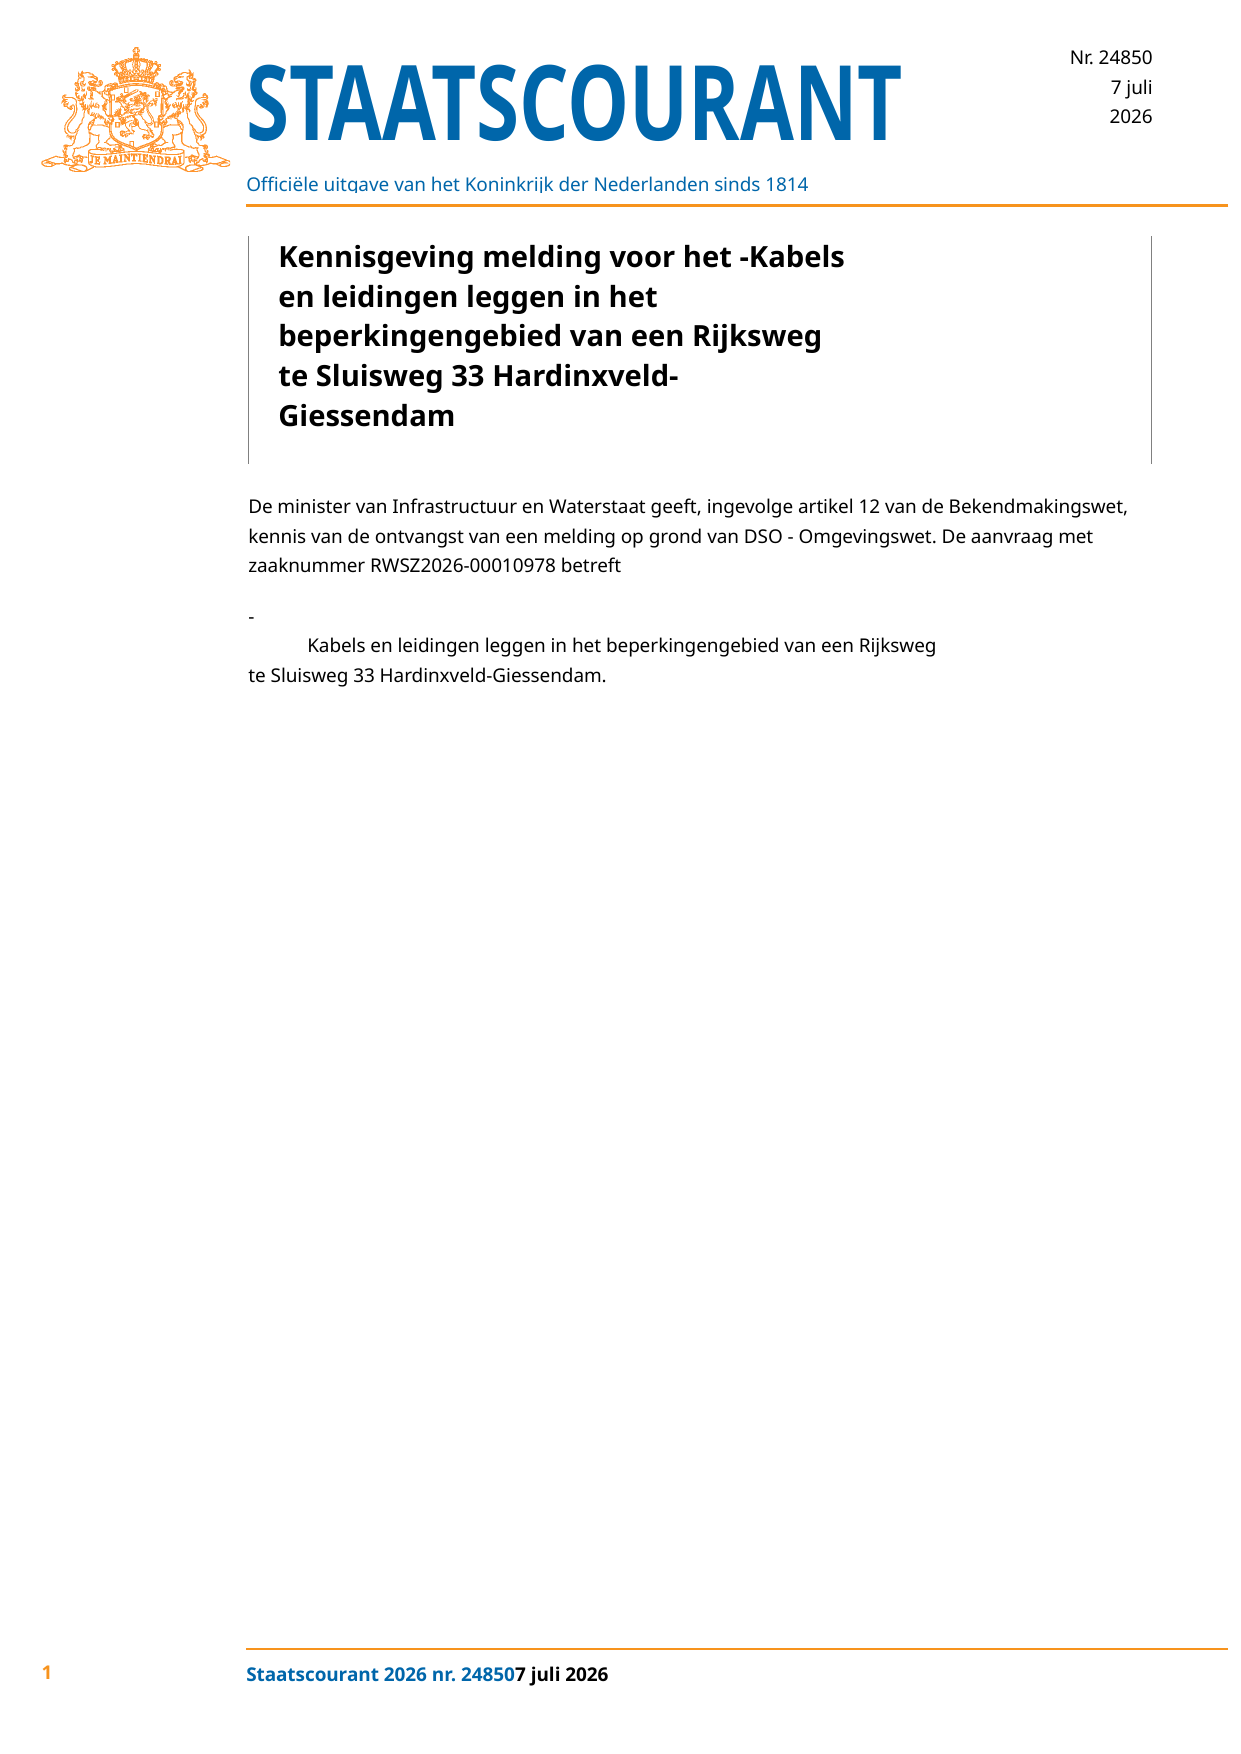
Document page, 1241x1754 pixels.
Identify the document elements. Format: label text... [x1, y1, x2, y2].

list Kabels en leidingen leggen in het beperkingengebied van een Rijksweg [248, 632, 1152, 658]
picture [41, 47, 231, 172]
table_header Kennisgeving melding voor het -Kabels en leidingen leggen in het beperkingengebied van een Rijksweg te Sluisweg 33 Hardinxveld-Giessendam [249, 236, 850, 464]
text te Sluisweg 33 Hardinxveld-Giessendam. [248, 662, 1152, 688]
picture [912, 236, 1090, 414]
table_header [850, 236, 912, 413]
table_header [1090, 236, 1151, 413]
table_header [850, 414, 1151, 464]
text De minister van Infrastructuur en Waterstaat geeft, ingevolge artikel 12 van de Bekendmakingswet, kennis van de ontvangst van een melding op grond van DSO - Omgevingswet. De aanvraag met zaaknummer RWSZ2026-00010978 betreft [248, 493, 1152, 578]
